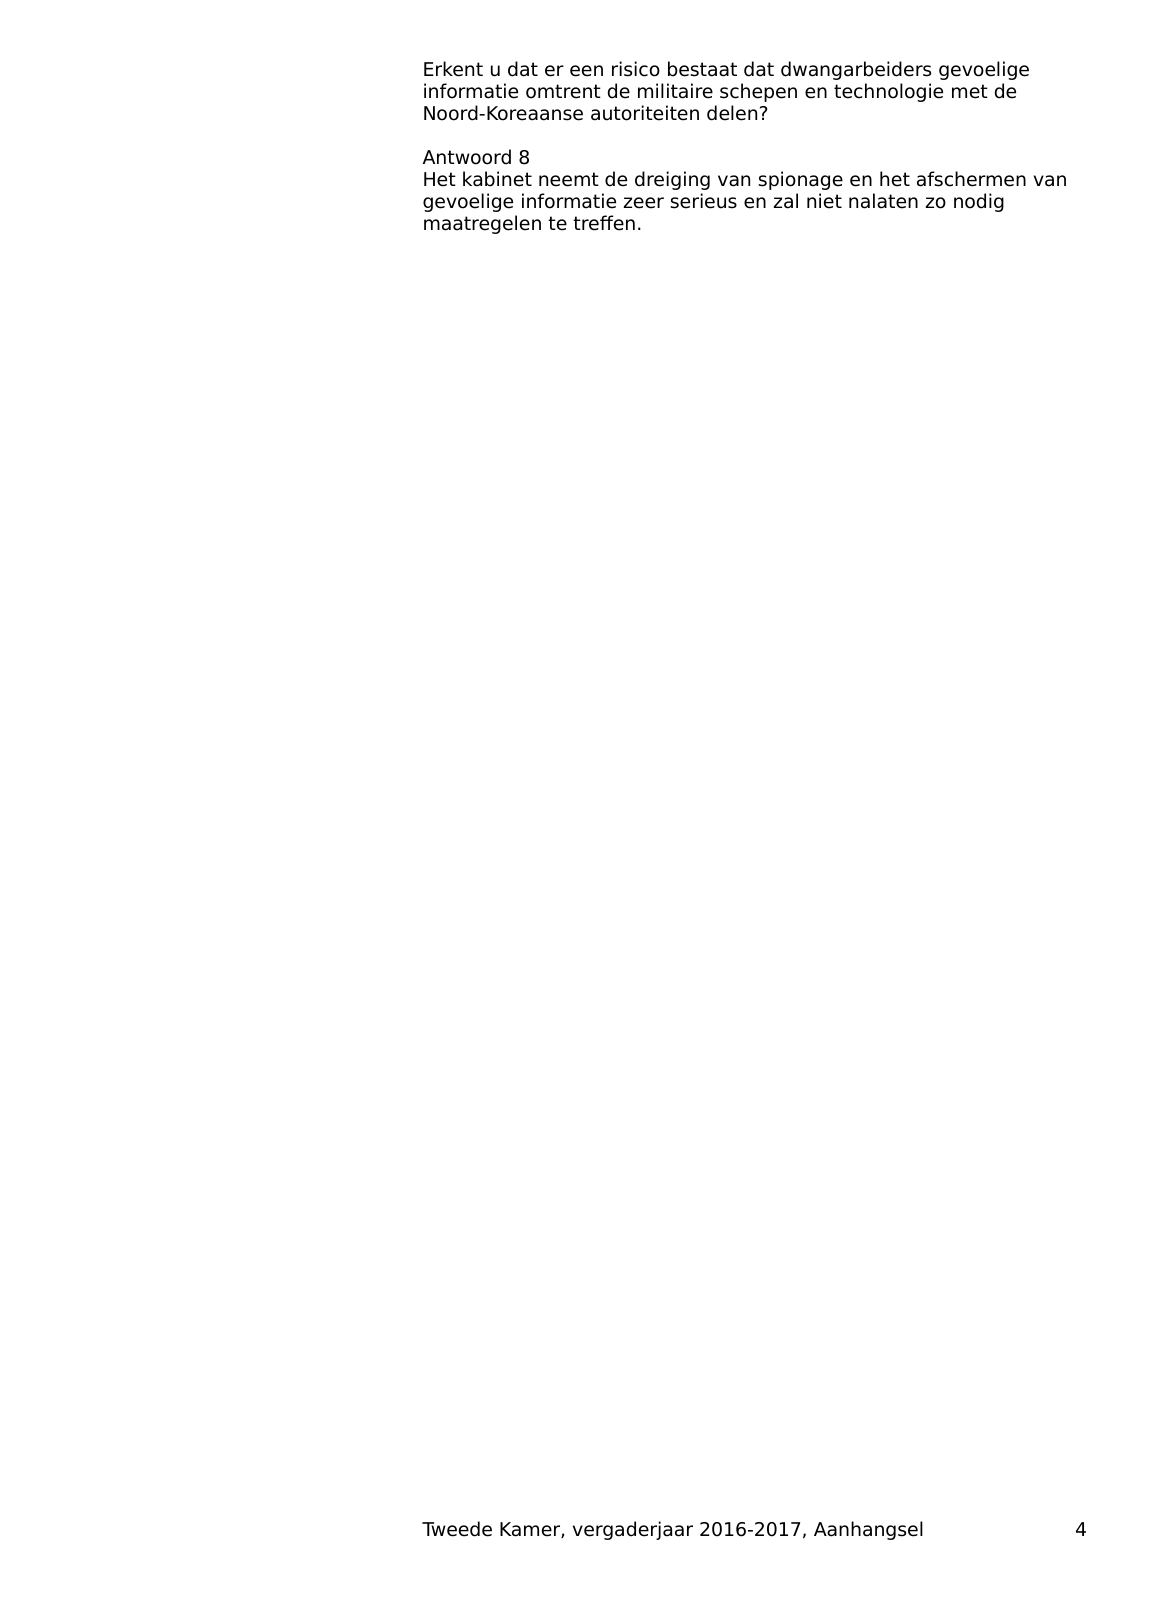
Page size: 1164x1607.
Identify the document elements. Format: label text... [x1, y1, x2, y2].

text Erkent u dat er een risico bestaat dat dwangarbeiders gevoelige informatie omtrent de militaire schepen en technologie met de Noord-Koreaanse autoriteiten delen? [422, 59, 1087, 125]
text Het kabinet neemt de dreiging van spionage en het afschermen van gevoelige informatie zeer serieus en zal niet nalaten zo nodig maatregelen te treffen. [422, 169, 1087, 235]
text Antwoord 8 [422, 147, 1087, 169]
